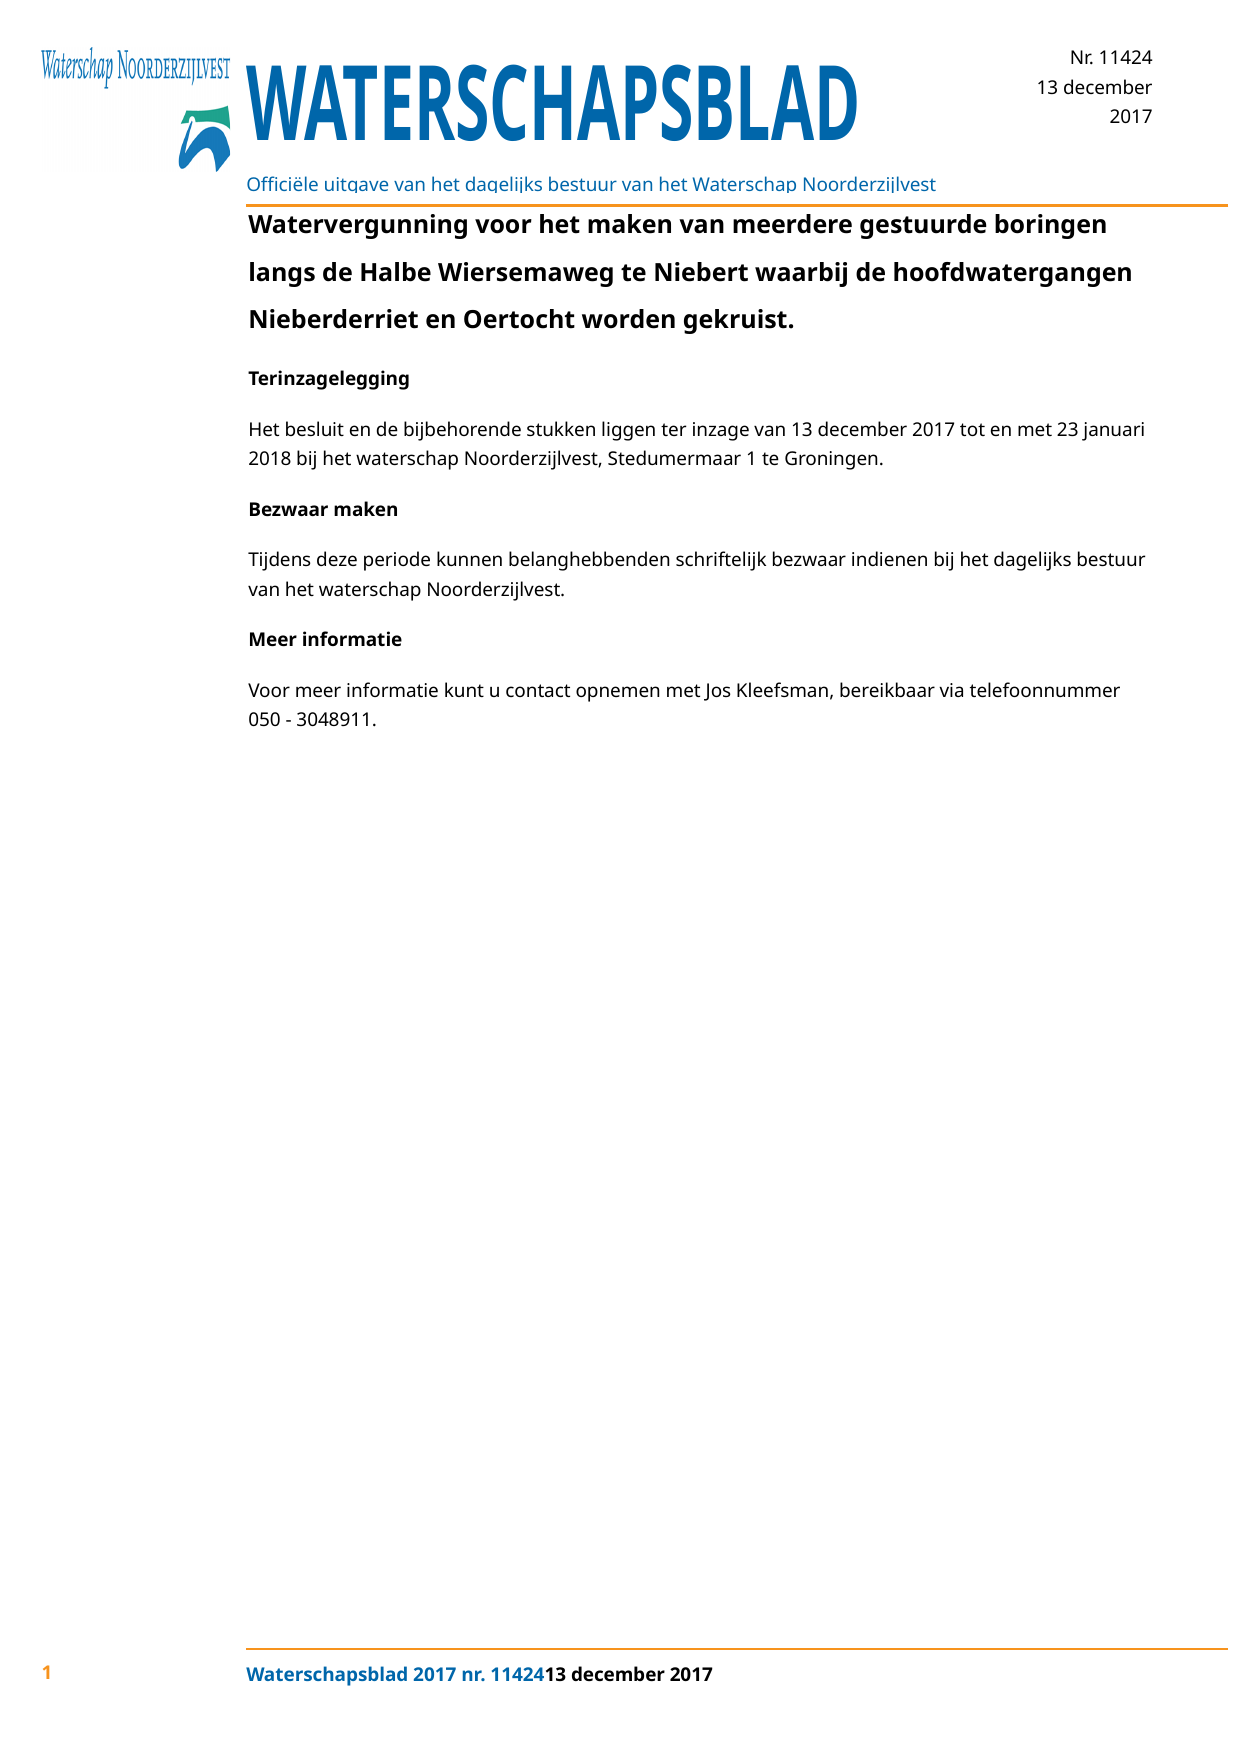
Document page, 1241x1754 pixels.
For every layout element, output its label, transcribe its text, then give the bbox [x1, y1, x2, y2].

text Voor meer informatie kunt u contact opnemen met Jos Kleefsman, bereikbaar via telefoonnummer 050 - 3048911. [248, 677, 1152, 732]
text Bezwaar maken [248, 496, 1152, 522]
text Terinzagelegging [248, 366, 1152, 391]
text Meer informatie [248, 626, 1152, 652]
text Watervergunning voor het maken van meerdere gestuurde boringen langs de Halbe Wiersemaweg te Niebert waarbij de hoofdwatergangen Nieberderriet en Oertocht worden gekruist. [248, 207, 1152, 336]
text Tijdens deze periode kunnen belanghebbenden schriftelijk bezwaar indienen bij het dagelijks bestuur van het waterschap Noorderzijlvest. [248, 546, 1152, 602]
picture [41, 47, 231, 172]
text Het besluit en de bijbehorende stukken liggen ter inzage van 13 december 2017 tot en met 23 januari 2018 bij het waterschap Noorderzijlvest, Stedumermaar 1 te Groningen. [248, 416, 1152, 471]
